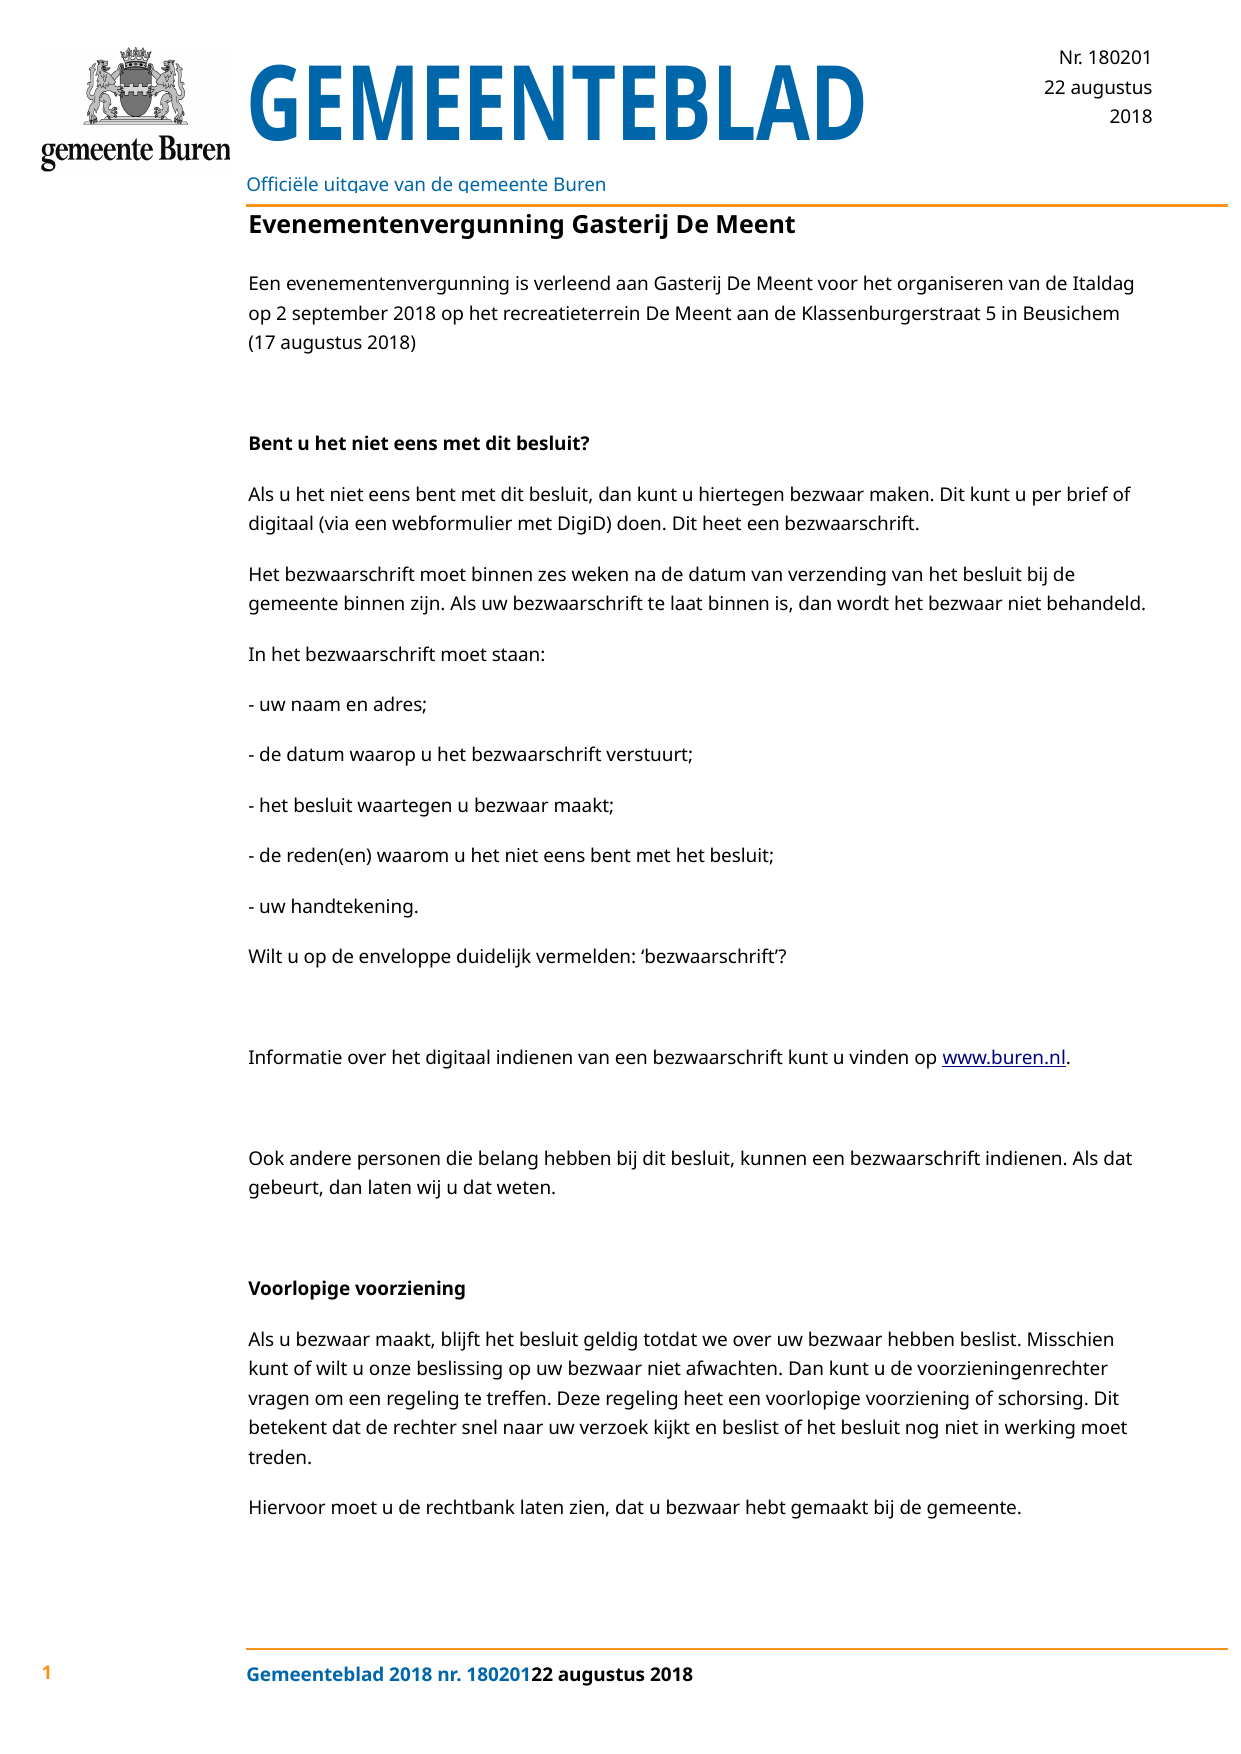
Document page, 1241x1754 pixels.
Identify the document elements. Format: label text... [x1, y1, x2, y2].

text - de datum waarop u het bezwaarschrift verstuurt; [248, 742, 1152, 767]
text Voorlopige voorziening [248, 1275, 1152, 1301]
text - uw naam en adres; [248, 691, 1152, 717]
text Wilt u op de enveloppe duidelijk vermelden: ‘bezwaarschrift’? [248, 943, 1152, 969]
text Het bezwaarschrift moet binnen zes weken na de datum van verzending van het besluit bij de gemeente binnen zijn. Als uw bezwaarschrift te laat binnen is, dan wordt het bezwaar niet behandeld. [248, 561, 1152, 616]
text Als u bezwaar maakt, blijft het besluit geldig totdat we over uw bezwaar hebben beslist. Misschien kunt of wilt u onze beslissing op uw bezwaar niet afwachten. Dan kunt u de voorzieningenrechter vragen om een regeling te treffen. Deze regeling heet een voorlopige voorziening of schorsing. Dit betekent dat de rechter snel naar uw verzoek kijkt en beslist of het besluit nog niet in werking moet treden. [248, 1326, 1152, 1470]
text Bent u het niet eens met dit besluit? [248, 430, 1152, 456]
text Ook andere personen die belang hebben bij dit besluit, kunnen een bezwaarschrift indienen. Als dat gebeurt, dan laten wij u dat weten. [248, 1145, 1152, 1200]
text Hiervoor moet u de rechtbank laten zien, dat u bezwaar hebt gemaakt bij de gemeente. [248, 1494, 1152, 1520]
text - het besluit waartegen u bezwaar maakt; [248, 792, 1152, 818]
text - de reden(en) waarom u het niet eens bent met het besluit; [248, 842, 1152, 868]
text Informatie over het digitaal indienen van een bezwaarschrift kunt u vinden op www.buren.nl. [248, 1044, 1152, 1070]
picture [41, 47, 231, 172]
text Als u het niet eens bent met dit besluit, dan kunt u hiertegen bezwaar maken. Dit kunt u per brief of digitaal (via een webformulier met DigiD) doen. Dit heet een bezwaarschrift. [248, 481, 1152, 536]
text - uw handtekening. [248, 893, 1152, 918]
text In het bezwaarschrift moet staan: [248, 641, 1152, 666]
text Evenementenvergunning Gasterij De Meent [248, 207, 1152, 241]
text Een evenementenvergunning is verleend aan Gasterij De Meent voor het organiseren van de Italdag op 2 september 2018 op het recreatieterrein De Meent aan de Klassenburgerstraat 5 in Beusichem (17 augustus 2018) [248, 270, 1152, 355]
